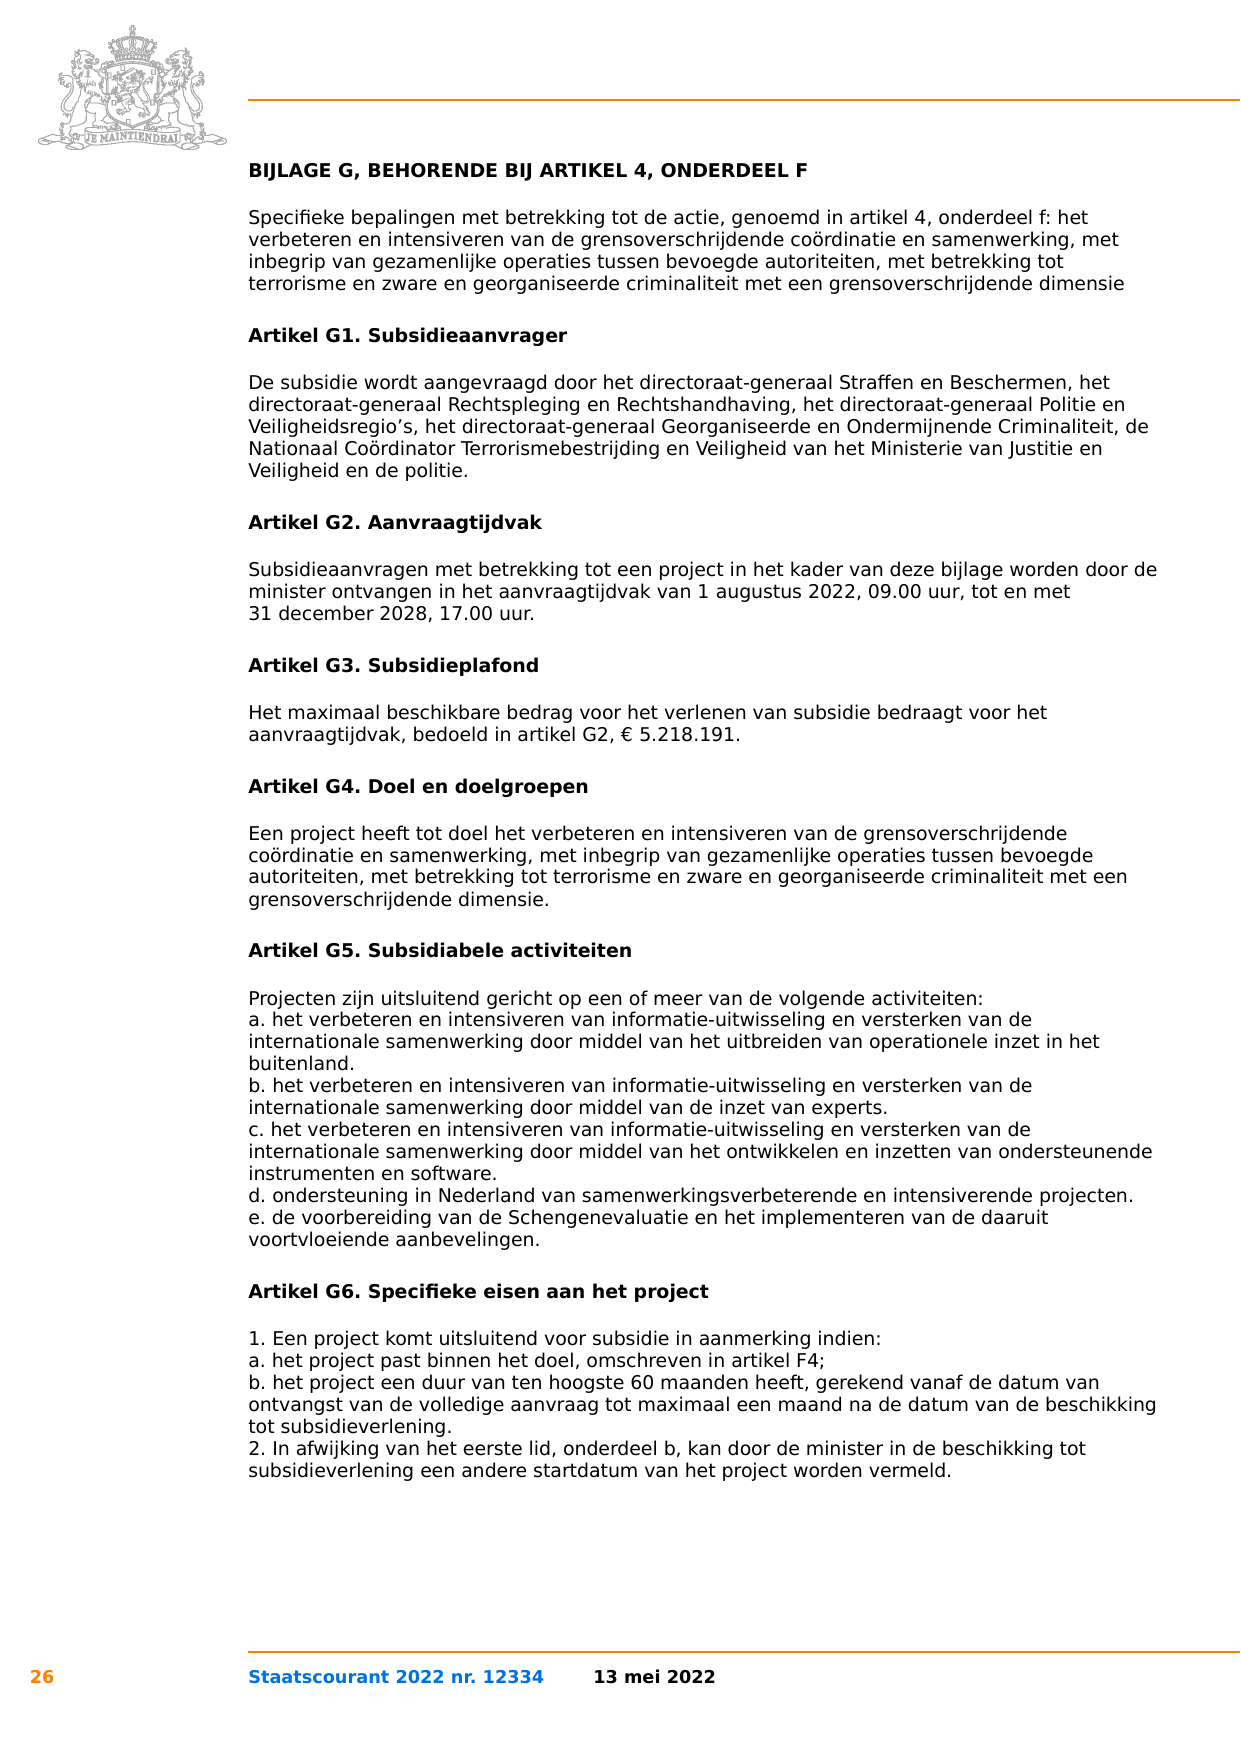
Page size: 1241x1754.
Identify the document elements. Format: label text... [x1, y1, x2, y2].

text b. het verbeteren en intensiveren van informatie-uitwisseling en versterken van de internationale samenwerking door middel van de inzet van experts. [248, 1075, 1163, 1119]
subtitle Artikel G2. Aanvraagtijdvak [248, 512, 1163, 534]
text 1. Een project komt uitsluitend voor subsidie in aanmerking indien: [248, 1328, 1163, 1350]
text De subsidie wordt aangevraagd door het directoraat-generaal Straffen en Beschermen, het directoraat-generaal Rechtspleging en Rechtshandhaving, het directoraat-generaal Politie en Veiligheidsregio’s, het directoraat-generaal Georganiseerde en Ondermijnende Criminaliteit, de Nationaal Coördinator Terrorismebestrijding en Veiligheid van het Ministerie van Justitie en Veiligheid en de politie. [248, 372, 1163, 482]
subtitle Artikel G1. Subsidieaanvrager [248, 325, 1163, 347]
subtitle Artikel G3. Subsidieplafond [248, 654, 1163, 677]
subtitle Artikel G6. Specifieke eisen aan het project [248, 1281, 1163, 1303]
picture [38, 25, 227, 150]
text e. de voorbereiding van de Schengenevaluatie en het implementeren van de daaruit voortvloeiende aanbevelingen. [248, 1207, 1163, 1251]
text c. het verbeteren en intensiveren van informatie-uitwisseling en versterken van de internationale samenwerking door middel van het ontwikkelen en inzetten van ondersteunende instrumenten en software. [248, 1119, 1163, 1185]
subtitle Artikel G5. Subsidiabele activiteiten [248, 940, 1163, 962]
text 2. In afwijking van het eerste lid, onderdeel b, kan door de minister in de beschikking tot subsidieverlening een andere startdatum van het project worden vermeld. [248, 1438, 1163, 1482]
subtitle BIJLAGE G, BEHORENDE BIJ ARTIKEL 4, ONDERDEEL F [248, 160, 1163, 182]
text d. ondersteuning in Nederland van samenwerkingsverbeterende en intensiverende projecten. [248, 1185, 1163, 1207]
text a. het verbeteren en intensiveren van informatie-uitwisseling en versterken van de internationale samenwerking door middel van het uitbreiden van operationele inzet in het buitenland. [248, 1009, 1163, 1075]
text Projecten zijn uitsluitend gericht op een of meer van de volgende activiteiten: [248, 987, 1163, 1009]
text Een project heeft tot doel het verbeteren en intensiveren van de grensoverschrijdende coördinatie en samenwerking, met inbegrip van gezamenlijke operaties tussen bevoegde autoriteiten, met betrekking tot terrorisme en zware en georganiseerde criminaliteit met een grensoverschrijdende dimensie. [248, 822, 1163, 910]
subtitle Artikel G4. Doel en doelgroepen [248, 776, 1163, 797]
text Het maximaal beschikbare bedrag voor het verlenen van subsidie bedraagt voor het aanvraagtijdvak, bedoeld in artikel G2, € 5.218.191. [248, 702, 1163, 746]
text Subsidieaanvragen met betrekking tot een project in het kader van deze bijlage worden door de minister ontvangen in het aanvraagtijdvak van 1 augustus 2022, 09.00 uur, tot en met 31 december 2028, 17.00 uur. [248, 559, 1163, 624]
text b. het project een duur van ten hoogste 60 maanden heeft, gerekend vanaf de datum van ontvangst van de volledige aanvraag tot maximaal een maand na de datum van de beschikking tot subsidieverlening. [248, 1372, 1163, 1438]
text Specifieke bepalingen met betrekking tot de actie, genoemd in artikel 4, onderdeel f: het verbeteren en intensiveren van de grensoverschrijdende coördinatie en samenwerking, met inbegrip van gezamenlijke operaties tussen bevoegde autoriteiten, met betrekking tot terrorisme en zware en georganiseerde criminaliteit met een grensoverschrijdende dimensie [248, 207, 1163, 295]
text a. het project past binnen het doel, omschreven in artikel F4; [248, 1350, 1163, 1372]
